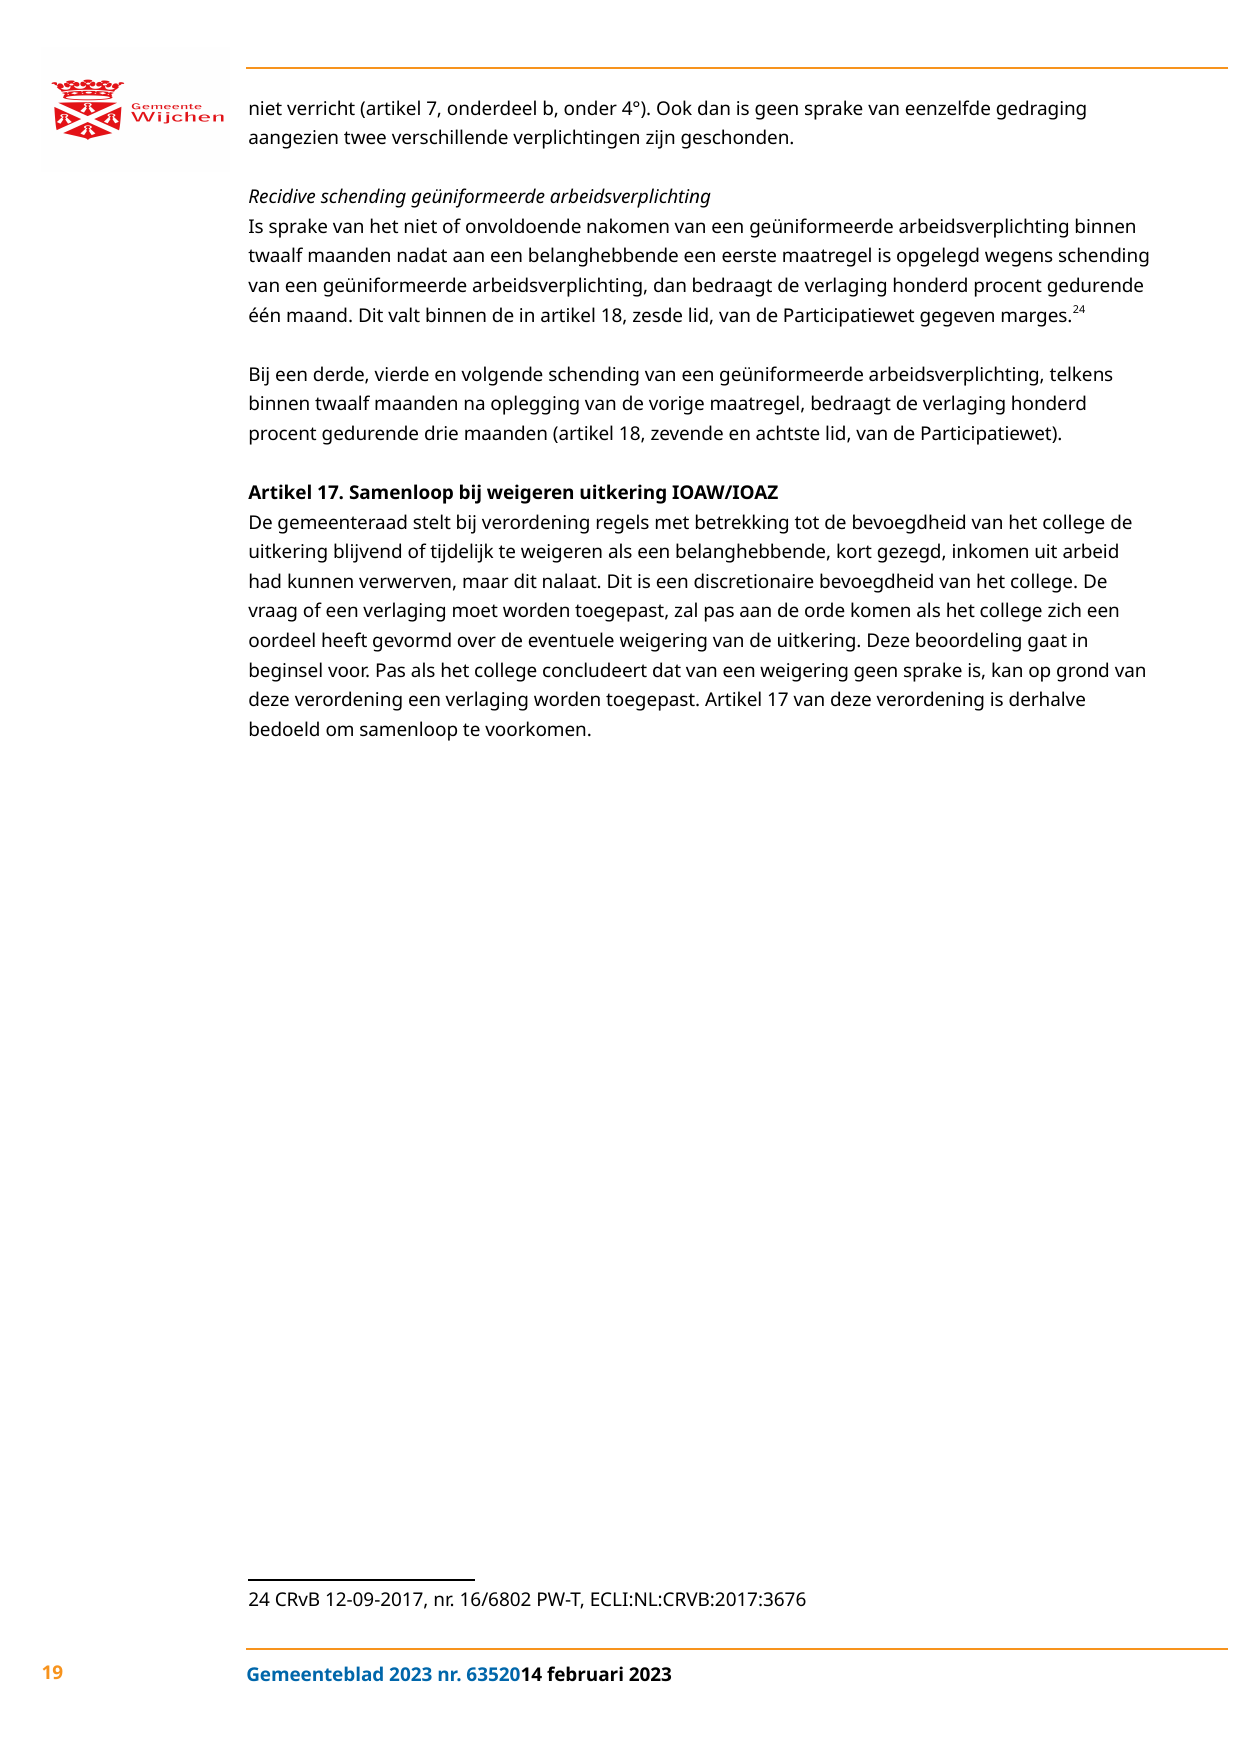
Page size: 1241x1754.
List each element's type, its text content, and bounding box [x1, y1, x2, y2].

text Is sprake van het niet of onvoldoende nakomen van een geüniformeerde arbeidsverplichting binnen twaalf maanden nadat aan een belanghebbende een eerste maatregel is opgelegd wegens schending van een geüniformeerde arbeidsverplichting, dan bedraagt de verlaging honderd procent gedurende één maand. Dit valt binnen de in artikel 18, zesde lid, van de Participatiewet gegeven marges. [248, 213, 1152, 328]
picture [41, 47, 231, 172]
text niet verricht (artikel 7, onderdeel b, onder 4°). Ook dan is geen sprake van eenzelfde gedraging aangezien twee verschillende verplichtingen zijn geschonden. [248, 95, 1152, 150]
text CRvB 12-09-2017, nr. 16/6802 PW-T, ECLI:NL:CRVB:2017:3676 [248, 1586, 1152, 1612]
text Artikel 17. Samenloop bij weigeren uitkering IOAW/IOAZ [248, 479, 1152, 505]
text Recidive schending geüniformeerde arbeidsverplichting [248, 183, 1152, 209]
text De gemeenteraad stelt bij verordening regels met betrekking tot de bevoegdheid van het college de uitkering blijvend of tijdelijk te weigeren als een belanghebbende, kort gezegd, inkomen uit arbeid had kunnen verwerven, maar dit nalaat. Dit is een discretionaire bevoegdheid van het college. De vraag of een verlaging moet worden toegepast, zal pas aan de orde komen als het college zich een oordeel heeft gevormd over de eventuele weigering van de uitkering. Deze beoordeling gaat in beginsel voor. Pas als het college concludeert dat van een weigering geen sprake is, kan op grond van deze verordening een verlaging worden toegepast. Artikel 17 van deze verordening is derhalve bedoeld om samenloop te voorkomen. [248, 509, 1152, 742]
text Bij een derde, vierde en volgende schending van een geüniformeerde arbeidsverplichting, telkens binnen twaalf maanden na oplegging van de vorige maatregel, bedraagt de verlaging honderd procent gedurende drie maanden (artikel 18, zevende en achtste lid, van de Participatiewet). [248, 361, 1152, 446]
